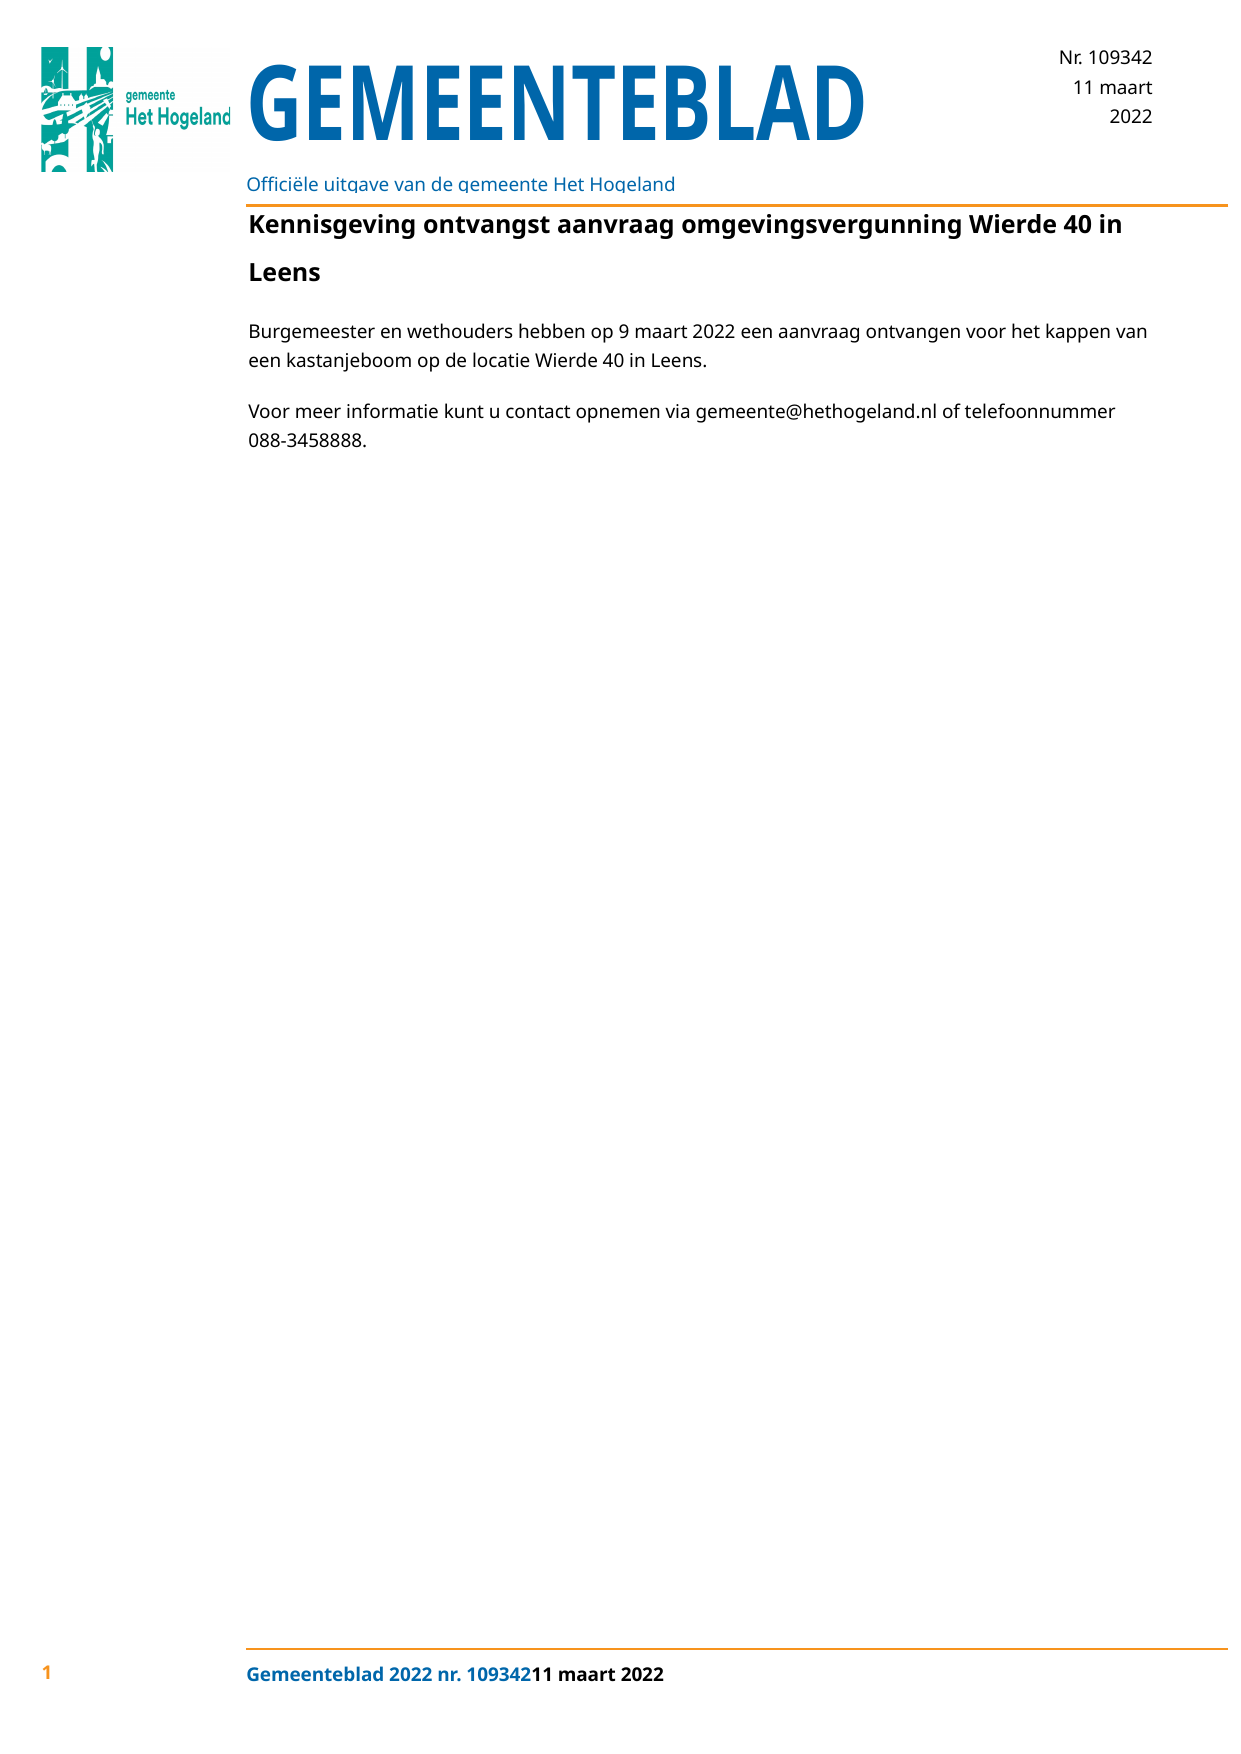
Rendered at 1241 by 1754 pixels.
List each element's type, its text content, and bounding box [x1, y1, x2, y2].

picture [41, 47, 231, 172]
text Burgemeester en wethouders hebben op 9 maart 2022 een aanvraag ontvangen voor het kappen van een kastanjeboom op de locatie Wierde 40 in Leens. [248, 318, 1152, 373]
text Voor meer informatie kunt u contact opnemen via gemeente@hethogeland.nl of telefoonnummer 088-3458888. [248, 398, 1152, 453]
text Kennisgeving ontvangst aanvraag omgevingsvergunning Wierde 40 in Leens [248, 207, 1152, 288]
